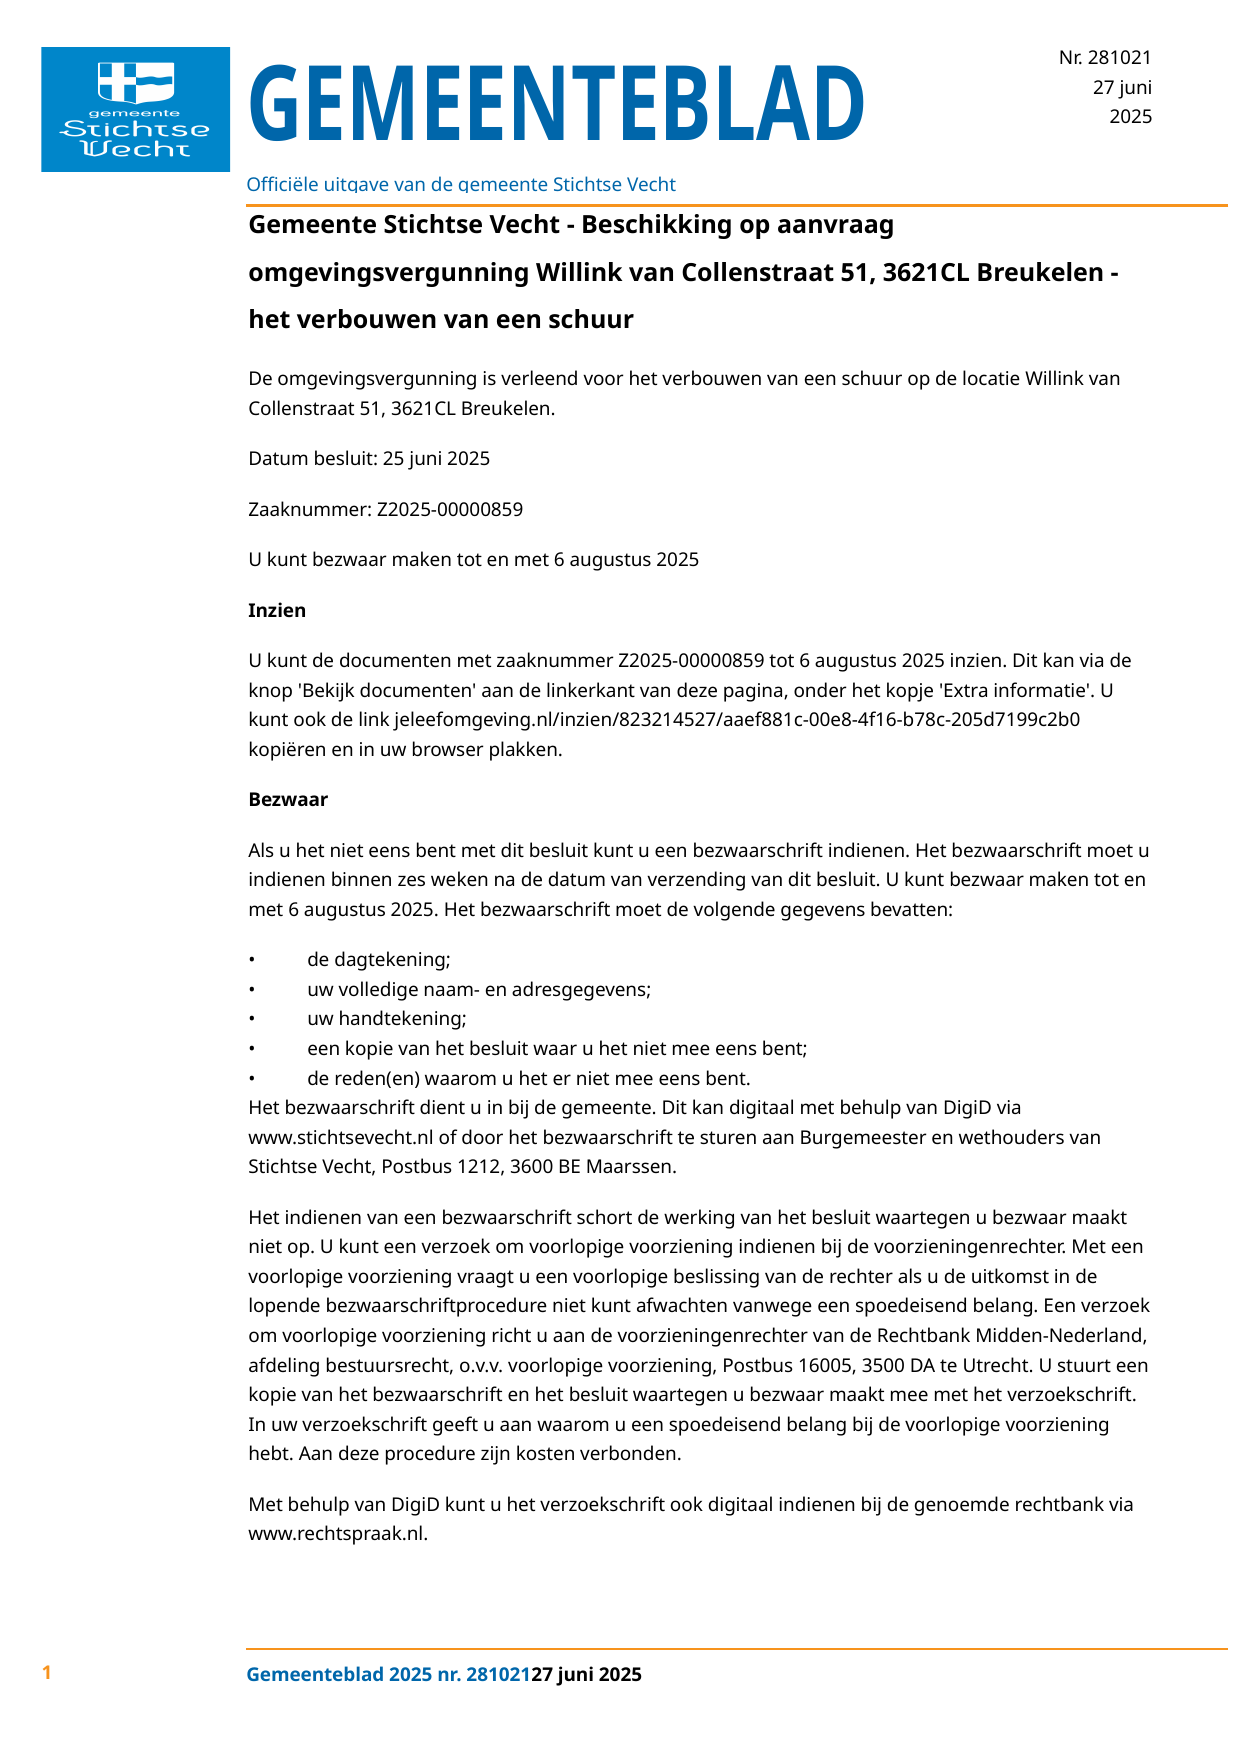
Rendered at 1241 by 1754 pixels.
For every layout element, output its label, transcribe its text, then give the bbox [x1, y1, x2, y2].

text Gemeente Stichtse Vecht - Beschikking op aanvraag omgevingsvergunning Willink van Collenstraat 51, 3621CL Breukelen - het verbouwen van een schuur [248, 207, 1152, 336]
text Het bezwaarschrift dient u in bij de gemeente. Dit kan digitaal met behulp van DigiD via www.stichtsevecht.nl of door het bezwaarschrift te sturen aan Burgemeester en wethouders van Stichtse Vecht, Postbus 1212, 3600 BE Maarssen. [248, 1094, 1152, 1179]
text De omgevingsvergunning is verleend voor het verbouwen van een schuur op de locatie Willink van Collenstraat 51, 3621CL Breukelen. [248, 366, 1152, 421]
text Datum besluit: 25 juni 2025 [248, 446, 1152, 471]
picture [137, 63, 174, 103]
picture [99, 63, 135, 101]
text Zaaknummer: Z2025-00000859 [248, 496, 1152, 522]
list de dagtekening; [248, 946, 1152, 972]
list uw handtekening; [248, 1006, 1152, 1031]
text Inzien [248, 597, 1152, 622]
text Als u het niet eens bent met dit besluit kunt u een bezwaarschrift indienen. Het bezwaarschrift moet u indienen binnen zes weken na de datum van verzending van dit besluit. U kunt bezwaar maken tot en met 6 augustus 2025. Het bezwaarschrift moet de volgende gegevens bevatten: [248, 837, 1152, 922]
text U kunt de documenten met zaaknummer Z2025-00000859 tot 6 augustus 2025 inzien. Dit kan via de knop 'Bekijk documenten' aan de linkerkant van deze pagina, onder het kopje 'Extra informatie'. U kunt ook de link jeleefomgeving.nl/inzien/823214527/aaef881c-00e8-4f16-b78c-205d7199c2b0 kopiëren en in uw browser plakken. [248, 647, 1152, 762]
list de reden(en) waarom u het er niet mee eens bent. [248, 1065, 1152, 1090]
text Het indienen van een bezwaarschrift schort de werking van het besluit waartegen u bezwaar maakt niet op. U kunt een verzoek om voorlopige voorziening indienen bij de voorzieningenrechter. Met een voorlopige voorziening vraagt u een voorlopige beslissing van de rechter als u de uitkomst in de lopende bezwaarschriftprocedure niet kunt afwachten vanwege een spoedeisend belang. Een verzoek om voorlopige voorziening richt u aan de voorzieningenrechter van de Rechtbank Midden-Nederland, afdeling bestuursrecht, o.v.v. voorlopige voorziening, Postbus 16005, 3500 DA te Utrecht. U stuurt een kopie van het bezwaarschrift en het besluit waartegen u bezwaar maakt mee met het verzoekschrift. In uw verzoekschrift geeft u aan waarom u een spoedeisend belang bij de voorlopige voorziening hebt. Aan deze procedure zijn kosten verbonden. [248, 1204, 1152, 1466]
text Met behulp van DigiD kunt u het verzoekschrift ook digitaal indienen bij de genoemde rechtbank via www.rechtspraak.nl. [248, 1491, 1152, 1546]
text Bezwaar [248, 786, 1152, 812]
list uw volledige naam- en adresgegevens; [248, 976, 1152, 1002]
list een kopie van het besluit waar u het niet mee eens bent; [248, 1035, 1152, 1061]
text U kunt bezwaar maken tot en met 6 augustus 2025 [248, 546, 1152, 572]
